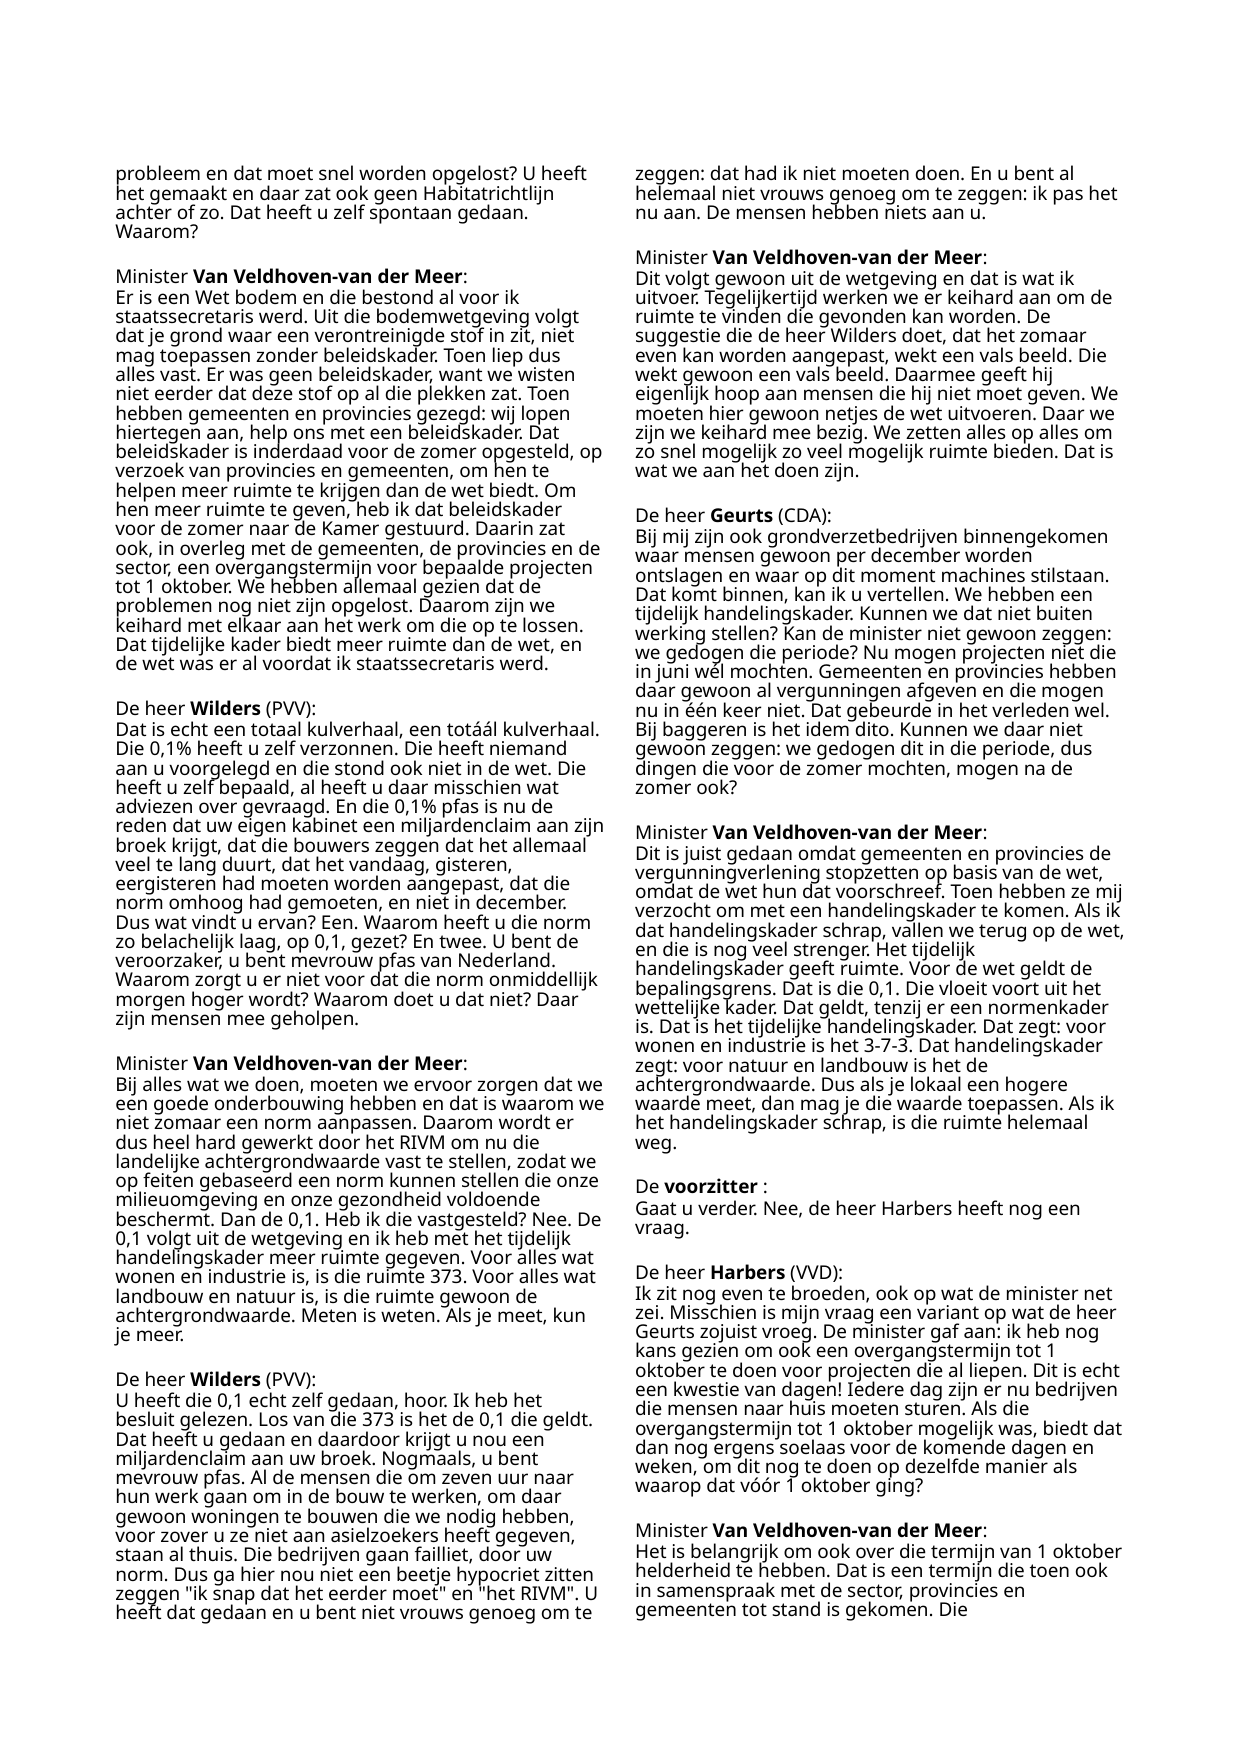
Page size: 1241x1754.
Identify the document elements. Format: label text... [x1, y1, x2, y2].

text Dat is echt een totaal kulverhaal, een totáál kulverhaal. Die 0,1% heeft u zelf verzonnen. Die heeft niemand aan u voorgelegd en die stond ook niet in de wet. Die heeft u zelf bepaald, al heeft u daar misschien wat adviezen over gevraagd. En die 0,1% pfas is nu de reden dat uw eigen kabinet een miljardenclaim aan zijn broek krijgt, dat die bouwers zeggen dat het allemaal veel te lang duurt, dat het vandaag, gisteren, eergisteren had moeten worden aangepast, dat die norm omhoog had gemoeten, en niet in december. Dus wat vindt u ervan? Een. Waarom heeft u die norm zo belachelijk laag, op 0,1, gezet? En twee. U bent de veroorzaker, u bent mevrouw pfas van Nederland. Waarom zorgt u er niet voor dat die norm onmiddellijk morgen hoger wordt? Waarom doet u dat niet? Daar zijn mensen mee geholpen. [115, 721, 605, 1029]
text U heeft die 0,1 echt zelf gedaan, hoor. Ik heb het besluit gelezen. Los van die 373 is het de 0,1 die geldt. Dat heeft u gedaan en daardoor krijgt u nou een miljardenclaim aan uw broek. Nogmaals, u bent mevrouw pfas. Al de mensen die om zeven uur naar hun werk gaan om in de bouw te werken, om daar gewoon woningen te bouwen die we nodig hebben, voor zover u ze niet aan asielzoekers heeft gegeven, staan al thuis. Die bedrijven gaan failliet, door uw norm. Dus ga hier nou niet een beetje hypocriet zitten zeggen "ik snap dat het eerder moet" en "het RIVM". U heeft dat gedaan en u bent niet vrouws genoeg om te [115, 1392, 605, 1623]
text Minister Van Veldhoven-van der Meer: [115, 263, 605, 289]
text Dit volgt gewoon uit de wetgeving en dat is wat ik uitvoer. Tegelijkertijd werken we er keihard aan om de ruimte te vinden die gevonden kan worden. De suggestie die de heer Wilders doet, dat het zomaar even kan worden aangepast, wekt een vals beeld. Die wekt gewoon een vals beeld. Daarmee geeft hij eigenlijk hoop aan mensen die hij niet moet geven. We moeten hier gewoon netjes de wet uitvoeren. Daar we zijn we keihard mee bezig. We zetten alles op alles om zo snel mogelijk zo veel mogelijk ruimte bieden. Dat is wat we aan het doen zijn. [635, 270, 1125, 482]
text zeggen: dat had ik niet moeten doen. En u bent al helemaal niet vrouws genoeg om te zeggen: ik pas het nu aan. De mensen hebben niets aan u. [635, 165, 1125, 223]
text Minister Van Veldhoven-van der Meer: [115, 1050, 605, 1076]
text Er is een Wet bodem en die bestond al voor ik staatssecretaris werd. Uit die bodemwetgeving volgt dat je grond waar een verontreinigde stof in zit, niet mag toepassen zonder beleidskader. Toen liep dus alles vast. Er was geen beleidskader, want we wisten niet eerder dat deze stof op al die plekken zat. Toen hebben gemeenten en provincies gezegd: wij lopen hiertegen aan, help ons met een beleidskader. Dat beleidskader is inderdaad voor de zomer opgesteld, op verzoek van provincies en gemeenten, om hen te helpen meer ruimte te krijgen dan de wet biedt. Om hen meer ruimte te geven, heb ik dat beleidskader voor de zomer naar de Kamer gestuurd. Daarin zat ook, in overleg met de gemeenten, de provincies en de sector, een overgangstermijn voor bepaalde projecten tot 1 oktober. We hebben allemaal gezien dat de problemen nog niet zijn opgelost. Daarom zijn we keihard met elkaar aan het werk om die op te lossen. Dat tijdelijke kader biedt meer ruimte dan de wet, en de wet was er al voordat ik staatssecretaris werd. [115, 289, 605, 674]
text De heer Wilders (PVV): [115, 1366, 605, 1392]
text Minister Van Veldhoven-van der Meer: [635, 819, 1125, 844]
text Ik zit nog even te broeden, ook op wat de minister net zei. Misschien is mijn vraag een variant op wat de heer Geurts zojuist vroeg. De minister gaf aan: ik heb nog kans gezien om ook een overgangstermijn tot 1 oktober te doen voor projecten die al liepen. Dit is echt een kwestie van dagen! Iedere dag zijn er nu bedrijven die mensen naar huis moeten sturen. Als die overgangstermijn tot 1 oktober mogelijk was, biedt dat dan nog ergens soelaas voor de komende dagen en weken, om dit nog te doen op dezelfde manier als waarop dat vóór 1 oktober ging? [635, 1284, 1125, 1497]
text Minister Van Veldhoven-van der Meer: [635, 244, 1125, 270]
text Bij mij zijn ook grondverzetbedrijven binnengekomen waar mensen gewoon per december worden ontslagen en waar op dit moment machines stilstaan. Dat komt binnen, kan ik u vertellen. We hebben een tijdelijk handelingskader. Kunnen we dat niet buiten werking stellen? Kan de minister niet gewoon zeggen: we gedogen die periode? Nu mogen projecten niet die in juni wél mochten. Gemeenten en provincies hebben daar gewoon al vergunningen afgeven en die mogen nu in één keer niet. Dat gebeurde in het verleden wel. Bij baggeren is het idem dito. Kunnen we daar niet gewoon zeggen: we gedogen dit in die periode, dus dingen die voor de zomer mochten, mogen na de zomer ook? [635, 528, 1125, 798]
text Bij alles wat we doen, moeten we ervoor zorgen dat we een goede onderbouwing hebben en dat is waarom we niet zomaar een norm aanpassen. Daarom wordt er dus heel hard gewerkt door het RIVM om nu die landelijke achtergrondwaarde vast te stellen, zodat we op feiten gebaseerd een norm kunnen stellen die onze milieuomgeving en onze gezondheid voldoende beschermt. Dan de 0,1. Heb ik die vastgesteld? Nee. De 0,1 volgt uit de wetgeving en ik heb met het tijdelijk handelingskader meer ruimte gegeven. Voor alles wat wonen en industrie is, is die ruimte 373. Voor alles wat landbouw en natuur is, is die ruimte gewoon de achtergrondwaarde. Meten is weten. Als je meet, kun je meer. [115, 1076, 605, 1346]
text Minister Van Veldhoven-van der Meer: [635, 1517, 1125, 1543]
text Het is belangrijk om ook over die termijn van 1 oktober helderheid te hebben. Dat is een termijn die toen ook in samenspraak met de sector, provincies en gemeenten tot stand is gekomen. Die [635, 1543, 1125, 1620]
text Dit is juist gedaan omdat gemeenten en provincies de vergunningverlening stopzetten op basis van de wet, omdat de wet hun dat voorschreef. Toen hebben ze mij verzocht om met een handelingskader te komen. Als ik dat handelingskader schrap, vallen we terug op de wet, en die is nog veel strenger. Het tijdelijk handelingskader geeft ruimte. Voor de wet geldt de bepalingsgrens. Dat is die 0,1. Die vloeit voort uit het wettelijke kader. Dat geldt, tenzij er een normenkader is. Dat is het tijdelijke handelingskader. Dat zegt: voor wonen en industrie is het 3-7-3. Dat handelingskader zegt: voor natuur en landbouw is het de achtergrondwaarde. Dus als je lokaal een hogere waarde meet, dan mag je die waarde toepassen. Als ik het handelingskader schrap, is die ruimte helemaal weg. [635, 844, 1125, 1153]
text Gaat u verder. Nee, de heer Harbers heeft nog een vraag. [635, 1199, 1125, 1238]
text De heer Harbers (VVD): [635, 1259, 1125, 1284]
text probleem en dat moet snel worden opgelost? U heeft het gemaakt en daar zat ook geen Habitatrichtlijn achter of zo. Dat heeft u zelf spontaan gedaan. Waarom? [115, 165, 605, 242]
text De heer Geurts (CDA): [635, 502, 1125, 528]
text De heer Wilders (PVV): [115, 695, 605, 721]
text De voorzitter : [635, 1174, 1125, 1199]
